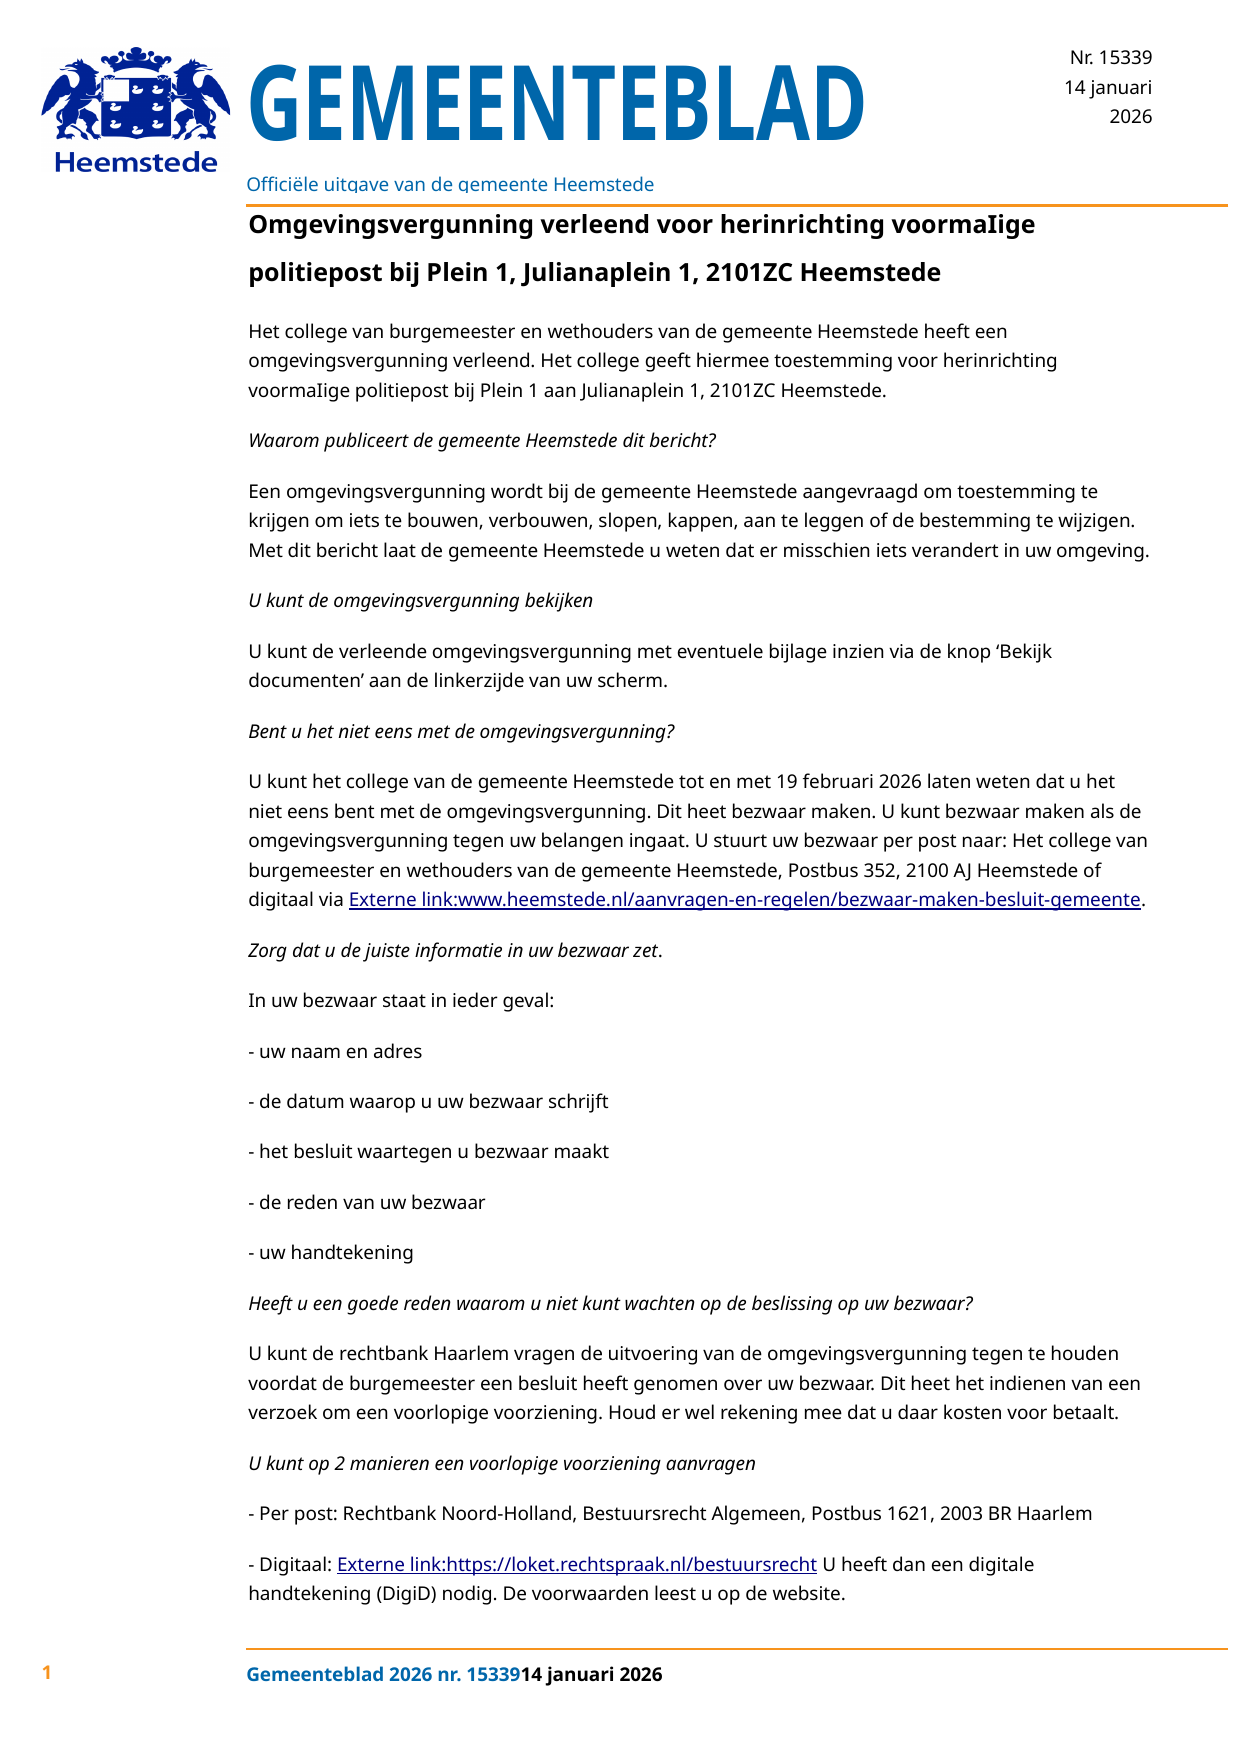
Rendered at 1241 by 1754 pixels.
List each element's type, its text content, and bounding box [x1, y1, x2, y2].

picture [41, 47, 231, 172]
text Zorg dat u de juiste informatie in uw bezwaar zet. [248, 937, 1152, 963]
text In uw bezwaar staat in ieder geval: [248, 987, 1152, 1013]
text - Per post: Rechtbank Noord-Holland, Bestuursrecht Algemeen, Postbus 1621, 2003 BR Haarlem [248, 1500, 1152, 1526]
text Omgevingsvergunning verleend voor herinrichting voormaIige politiepost bij Plein 1, Julianaplein 1, 2101ZC Heemstede [248, 207, 1152, 288]
text U kunt op 2 manieren een voorlopige voorziening aanvragen [248, 1450, 1152, 1476]
text Het college van burgemeester en wethouders van de gemeente Heemstede heeft een omgevingsvergunning verleend. Het college geeft hiermee toestemming voor herinrichting voormaIige politiepost bij Plein 1 aan Julianaplein 1, 2101ZC Heemstede. [248, 318, 1152, 403]
text - Digitaal: Externe link:https://loket.rechtspraak.nl/bestuursrecht U heeft dan een digitale handtekening (DigiD) nodig. De voorwaarden leest u op de website. [248, 1551, 1152, 1606]
text - uw handtekening [248, 1239, 1152, 1265]
text Waarom publiceert de gemeente Heemstede dit bericht? [248, 427, 1152, 453]
text U kunt het college van de gemeente Heemstede tot en met 19 februari 2026 laten weten dat u het niet eens bent met de omgevingsvergunning. Dit heet bezwaar maken. U kunt bezwaar maken als de omgevingsvergunning tegen uw belangen ingaat. U stuurt uw bezwaar per post naar: Het college van burgemeester en wethouders van de gemeente Heemstede, Postbus 352, 2100 AJ Heemstede of digitaal via Externe link:www.heemstede.nl/aanvragen-en-regelen/bezwaar-maken-besluit-gemeente. [248, 768, 1152, 912]
text - de datum waarop u uw bezwaar schrijft [248, 1088, 1152, 1114]
text Bent u het niet eens met de omgevingsvergunning? [248, 718, 1152, 744]
text U kunt de rechtbank Haarlem vragen de uitvoering van de omgevingsvergunning tegen te houden voordat de burgemeester een besluit heeft genomen over uw bezwaar. Dit heet het indienen van een verzoek om een voorlopige voorziening. Houd er wel rekening mee dat u daar kosten voor betaalt. [248, 1340, 1152, 1425]
text Heeft u een goede reden waarom u niet kunt wachten op de beslissing op uw bezwaar? [248, 1290, 1152, 1316]
text - de reden van uw bezwaar [248, 1189, 1152, 1215]
text U kunt de omgevingsvergunning bekijken [248, 587, 1152, 613]
text U kunt de verleende omgevingsvergunning met eventuele bijlage inzien via de knop ‘Bekijk documenten’ aan de linkerzijde van uw scherm. [248, 638, 1152, 693]
text - het besluit waartegen u bezwaar maakt [248, 1139, 1152, 1164]
text - uw naam en adres [248, 1038, 1152, 1064]
text Een omgevingsvergunning wordt bij de gemeente Heemstede aangevraagd om toestemming te krijgen om iets te bouwen, verbouwen, slopen, kappen, aan te leggen of de bestemming te wijzigen. Met dit bericht laat de gemeente Heemstede u weten dat er misschien iets verandert in uw omgeving. [248, 478, 1152, 563]
